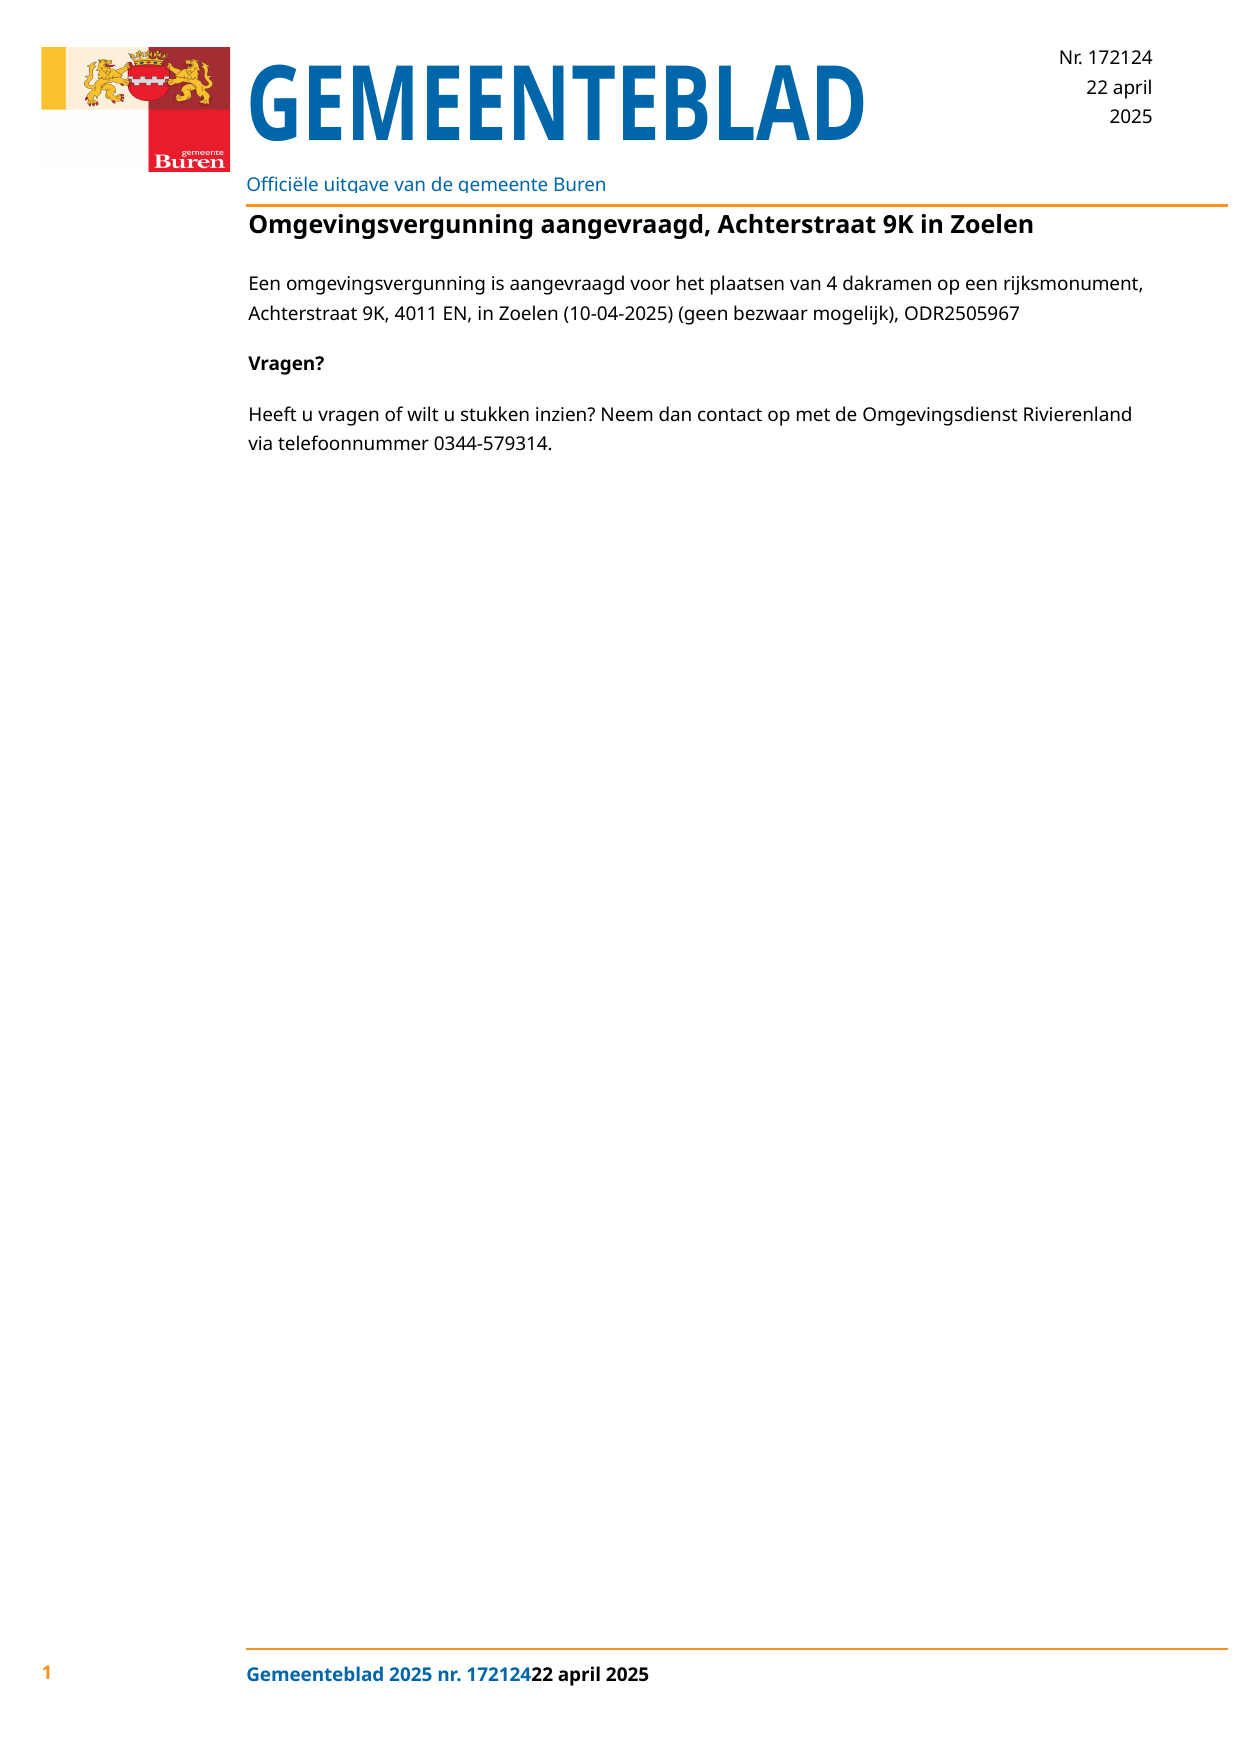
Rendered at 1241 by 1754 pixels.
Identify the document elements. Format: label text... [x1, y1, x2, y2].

text Een omgevingsvergunning is aangevraagd voor het plaatsen van 4 dakramen op een rijksmonument, Achterstraat 9K, 4011 EN, in Zoelen (10-04-2025) (geen bezwaar mogelijk), ODR2505967 [248, 270, 1152, 326]
text Heeft u vragen of wilt u stukken inzien? Neem dan contact op met de Omgevingsdienst Rivierenland via telefoonnummer 0344-579314. [248, 401, 1152, 456]
text Vragen? [248, 350, 1152, 376]
text Omgevingsvergunning aangevraagd, Achterstraat 9K in Zoelen [248, 207, 1152, 241]
picture [41, 47, 231, 172]
